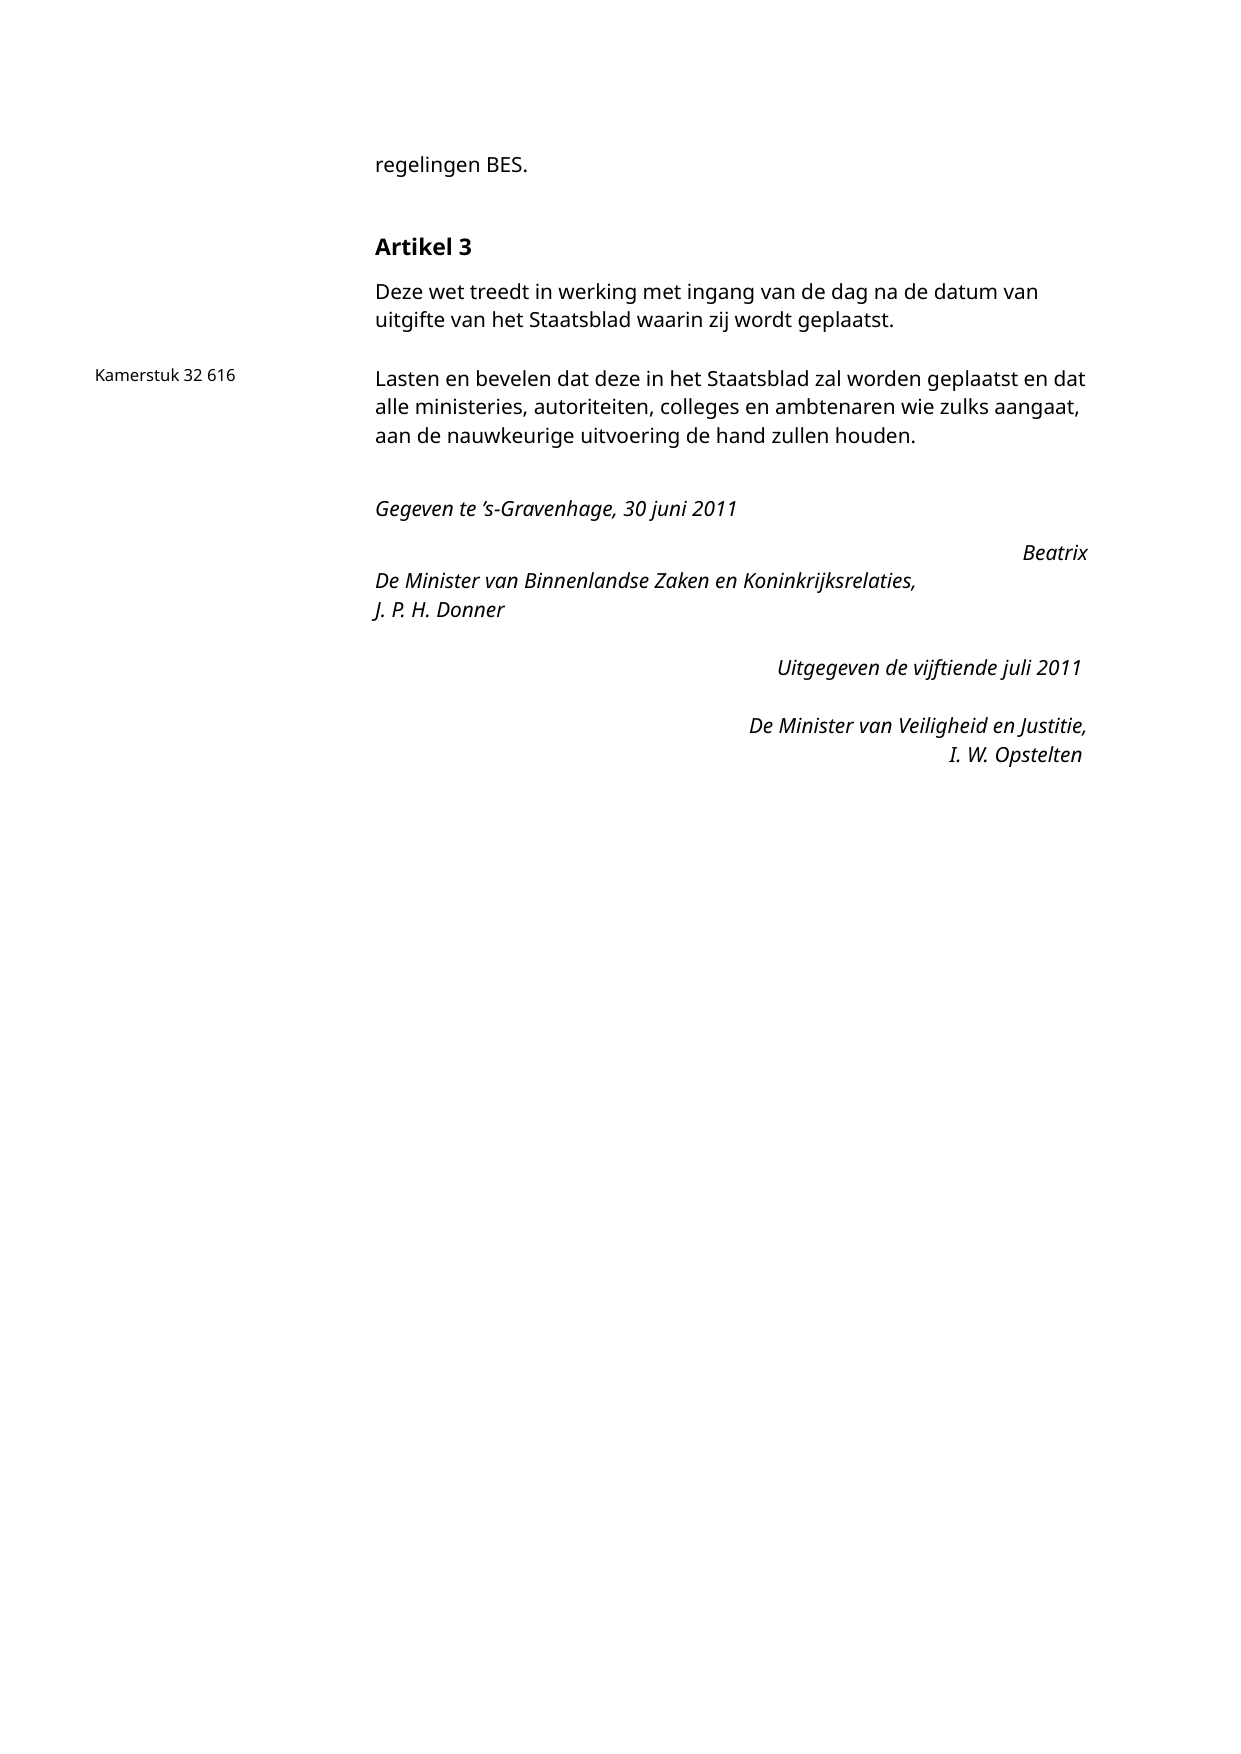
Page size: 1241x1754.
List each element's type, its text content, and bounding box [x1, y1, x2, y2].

text Lasten en bevelen dat deze in het Staatsblad zal worden geplaatst en dat alle ministeries, autoriteiten, colleges en ambtenaren wie zulks aangaat, aan de nauwkeurige uitvoering de hand zullen houden. [375, 364, 1090, 449]
text Beatrix [375, 538, 1090, 566]
text De Minister van Veiligheid en Justitie, [375, 712, 1090, 740]
text Uitgegeven de vijftiende juli 2011 [375, 653, 1090, 682]
text Deze wet treedt in werking met ingang van de dag na de datum van uitgifte van het Staatsblad waarin zij wordt geplaatst. [375, 277, 1090, 334]
text Gegeven te ’s-Gravenhage, 30 juni 2011 [375, 494, 1090, 523]
subtitle Artikel 3 [375, 231, 1090, 262]
text J. P. H. Donner [375, 595, 1090, 623]
text I. W. Opstelten [375, 740, 1090, 768]
text Kamerstuk 32 616 [94, 364, 328, 387]
text De Minister van Binnenlandse Zaken en Koninkrijksrelaties, [375, 566, 1090, 595]
text regelingen BES. [375, 150, 1090, 178]
